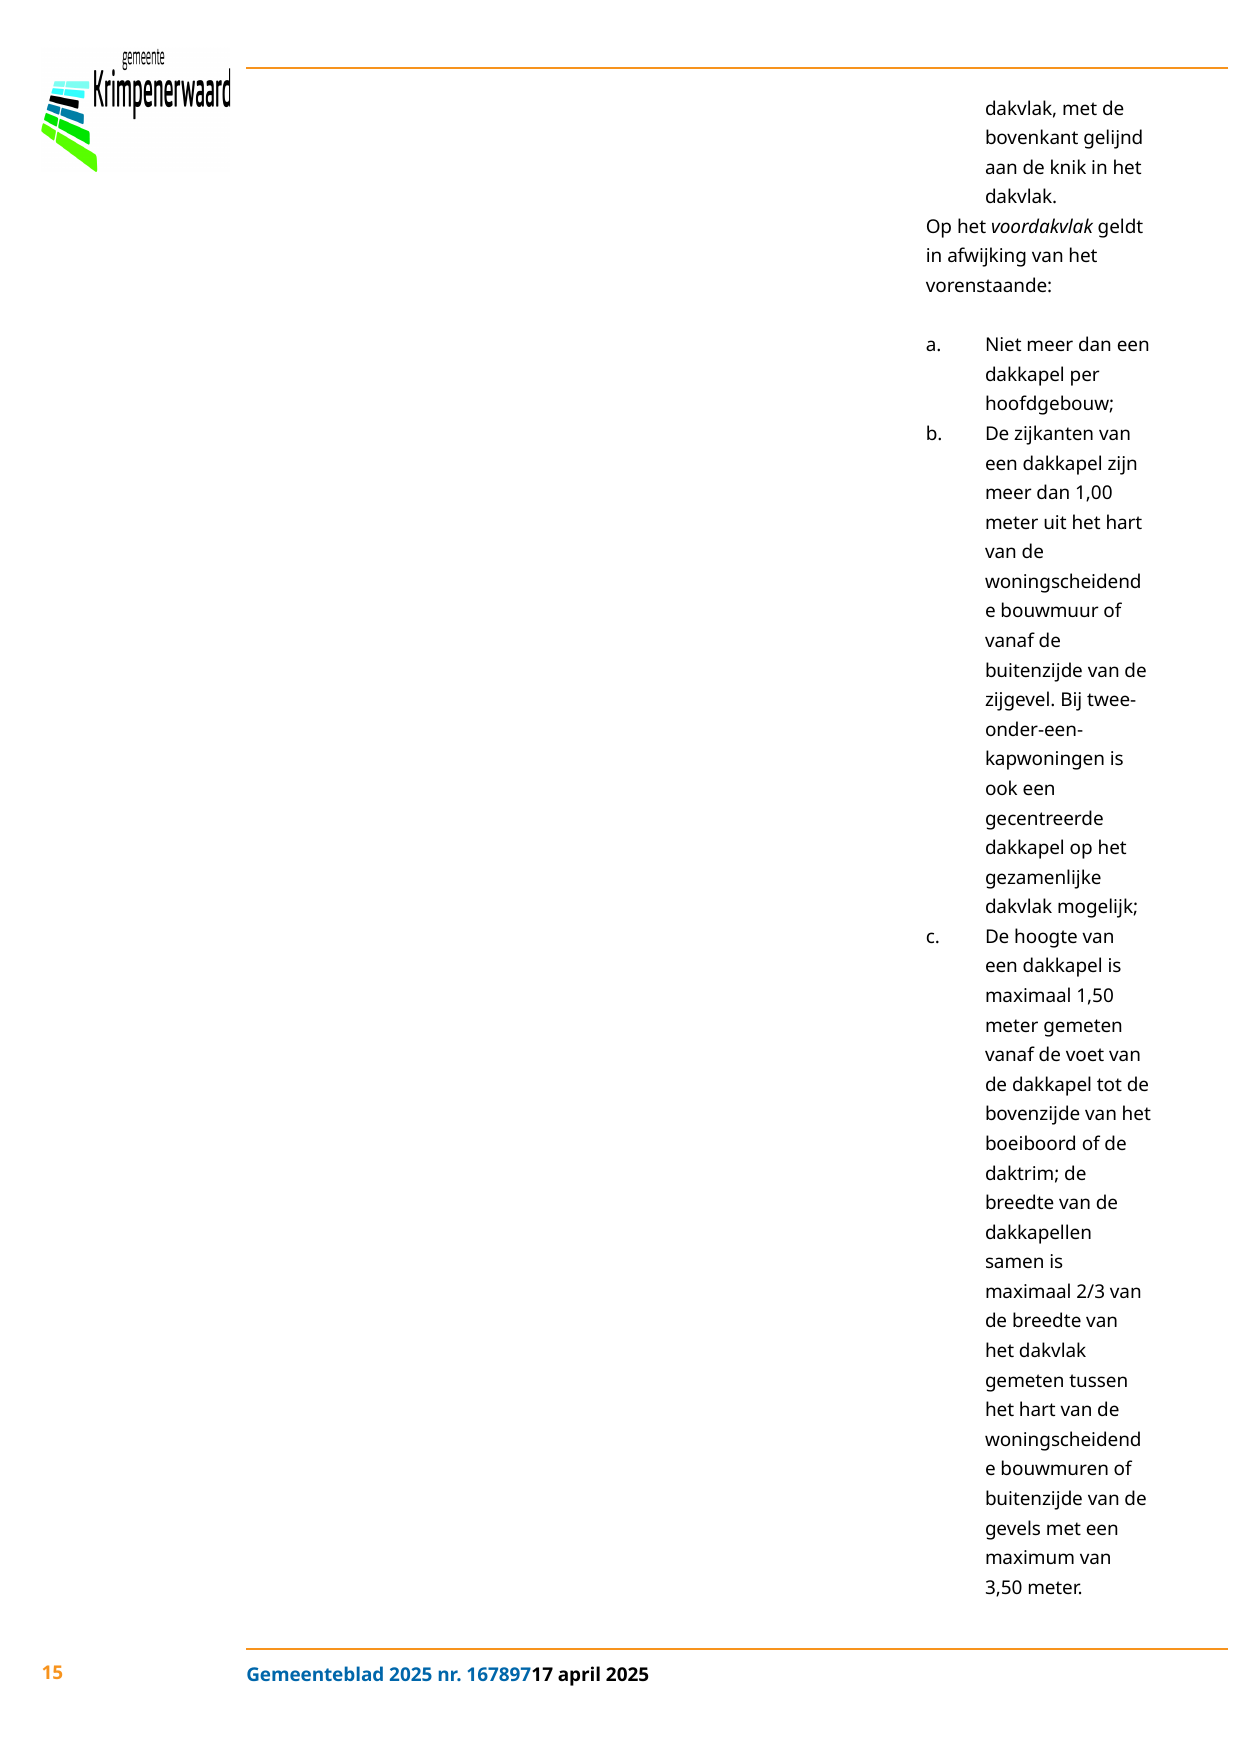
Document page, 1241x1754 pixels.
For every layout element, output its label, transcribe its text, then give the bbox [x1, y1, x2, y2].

picture [41, 47, 231, 172]
table_header [248, 95, 474, 1600]
table_header dakvlak, met de bovenkant gelijnd aan de knik in het dakvlak. Op het voordakvlak geldt in afwijking van het vorenstaande: Niet meer dan een dakkapel per hoofdgebouw; De zijkanten van een dakkapel zijn meer dan 1,00 meter uit het hart van de woningscheidende bouwmuur of vanaf de buitenzijde van de zijgevel. Bij twee-onder-een-kapwoningen is ook een gecentreerde dakkapel op het gezamenlijke dakvlak mogelijk; De hoogte van een dakkapel is maximaal 1,50 meter gemeten vanaf de voet van de dakkapel tot de bovenzijde van het boeiboord of de daktrim; de breedte van de dakkapellen samen is maximaal 2/3 van de breedte van het dakvlak gemeten tussen het hart van de woningscheidende bouwmuren of buitenzijde van de gevels met een maximum van 3,50 meter. [926, 95, 1152, 1600]
table_header [474, 95, 700, 1600]
table_header [700, 95, 926, 1600]
